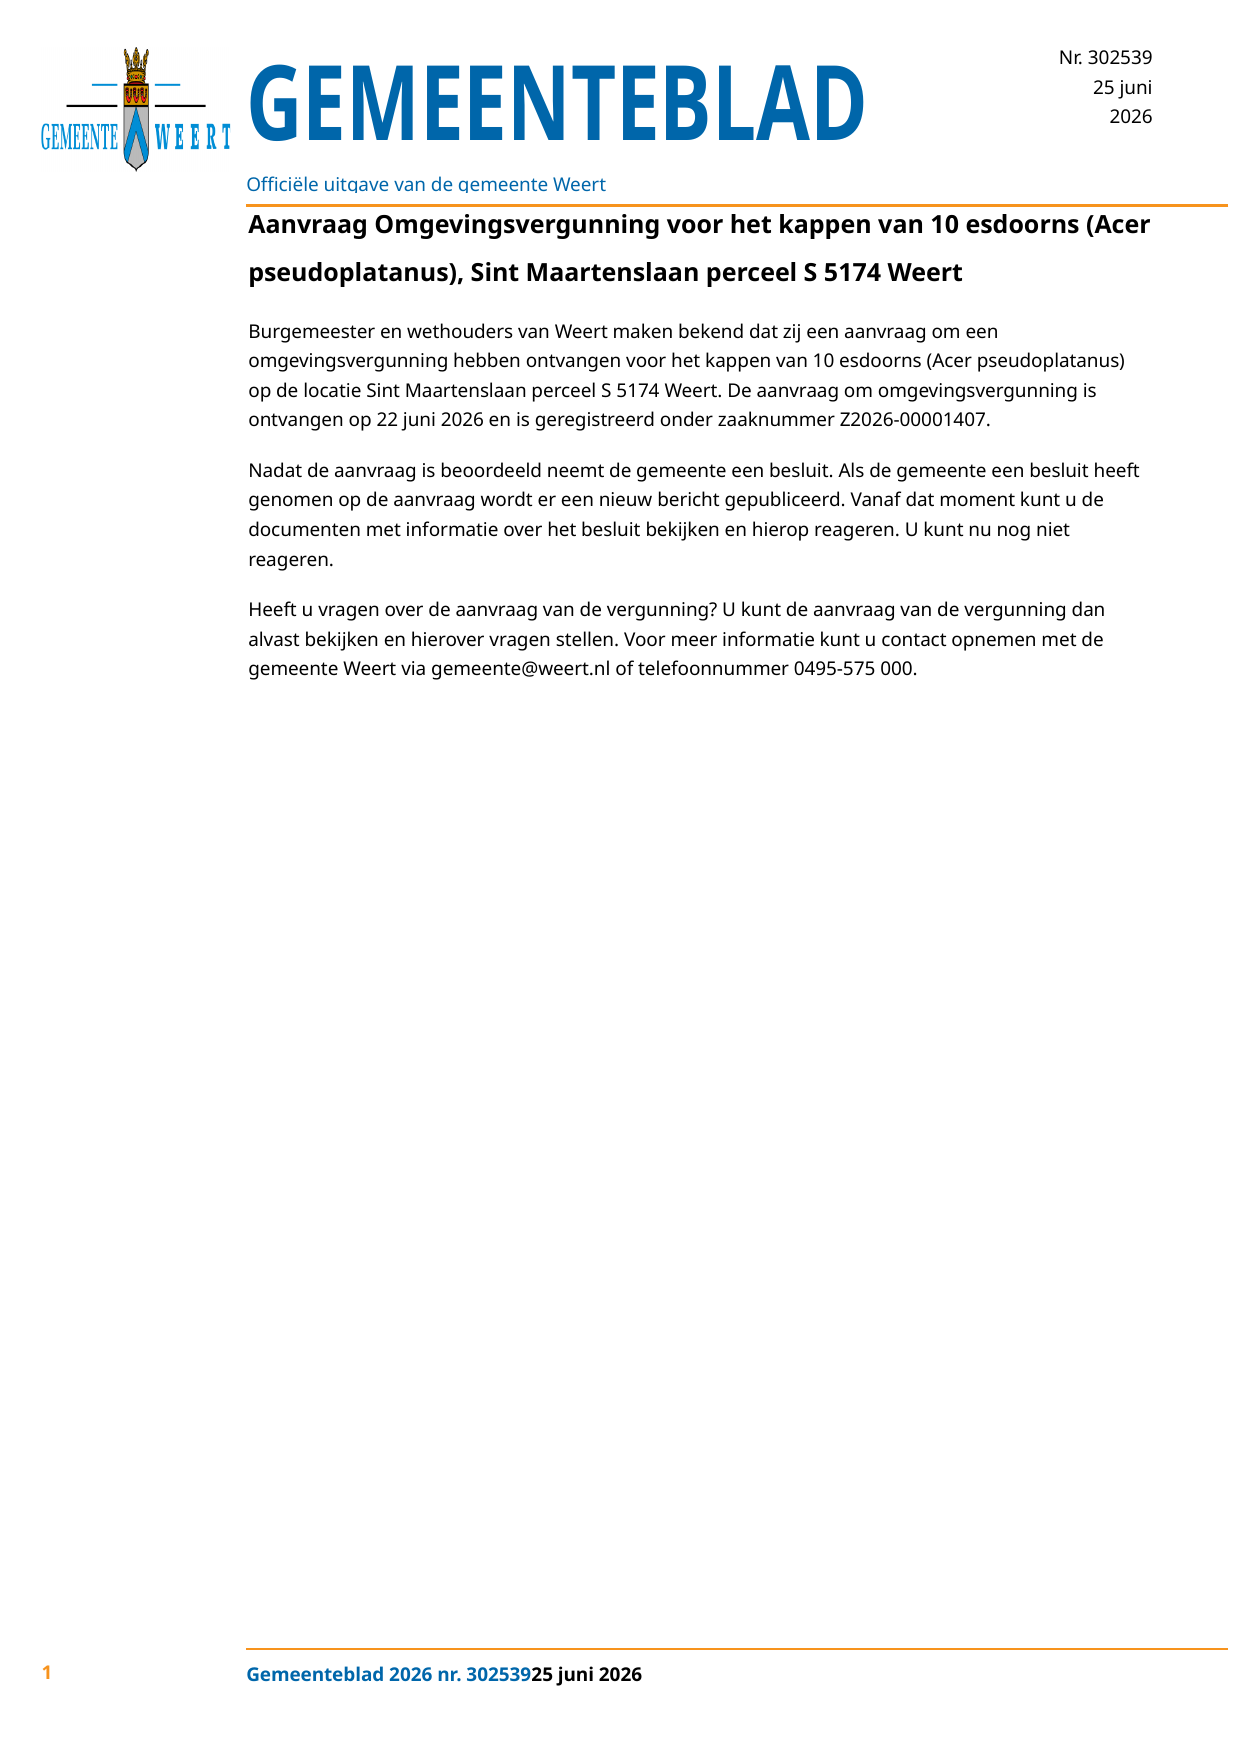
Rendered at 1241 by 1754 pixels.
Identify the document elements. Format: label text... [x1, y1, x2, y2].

text Heeft u vragen over de aanvraag van de vergunning? U kunt de aanvraag van de vergunning dan alvast bekijken en hierover vragen stellen. Voor meer informatie kunt u contact opnemen met de gemeente Weert via gemeente@weert.nl of telefoonnummer 0495-575 000. [248, 596, 1152, 681]
text Nadat de aanvraag is beoordeeld neemt de gemeente een besluit. Als de gemeente een besluit heeft genomen op de aanvraag wordt er een nieuw bericht gepubliceerd. Vanaf dat moment kunt u de documenten met informatie over het besluit bekijken en hierop reageren. U kunt nu nog niet reageren. [248, 457, 1152, 572]
picture [41, 47, 231, 172]
text Burgemeester en wethouders van Weert maken bekend dat zij een aanvraag om een omgevingsvergunning hebben ontvangen voor het kappen van 10 esdoorns (Acer pseudoplatanus) op de locatie Sint Maartenslaan perceel S 5174 Weert. De aanvraag om omgevingsvergunning is ontvangen op 22 juni 2026 en is geregistreerd onder zaaknummer Z2026-00001407. [248, 318, 1152, 432]
text Aanvraag Omgevingsvergunning voor het kappen van 10 esdoorns (Acer pseudoplatanus), Sint Maartenslaan perceel S 5174 Weert [248, 207, 1152, 288]
